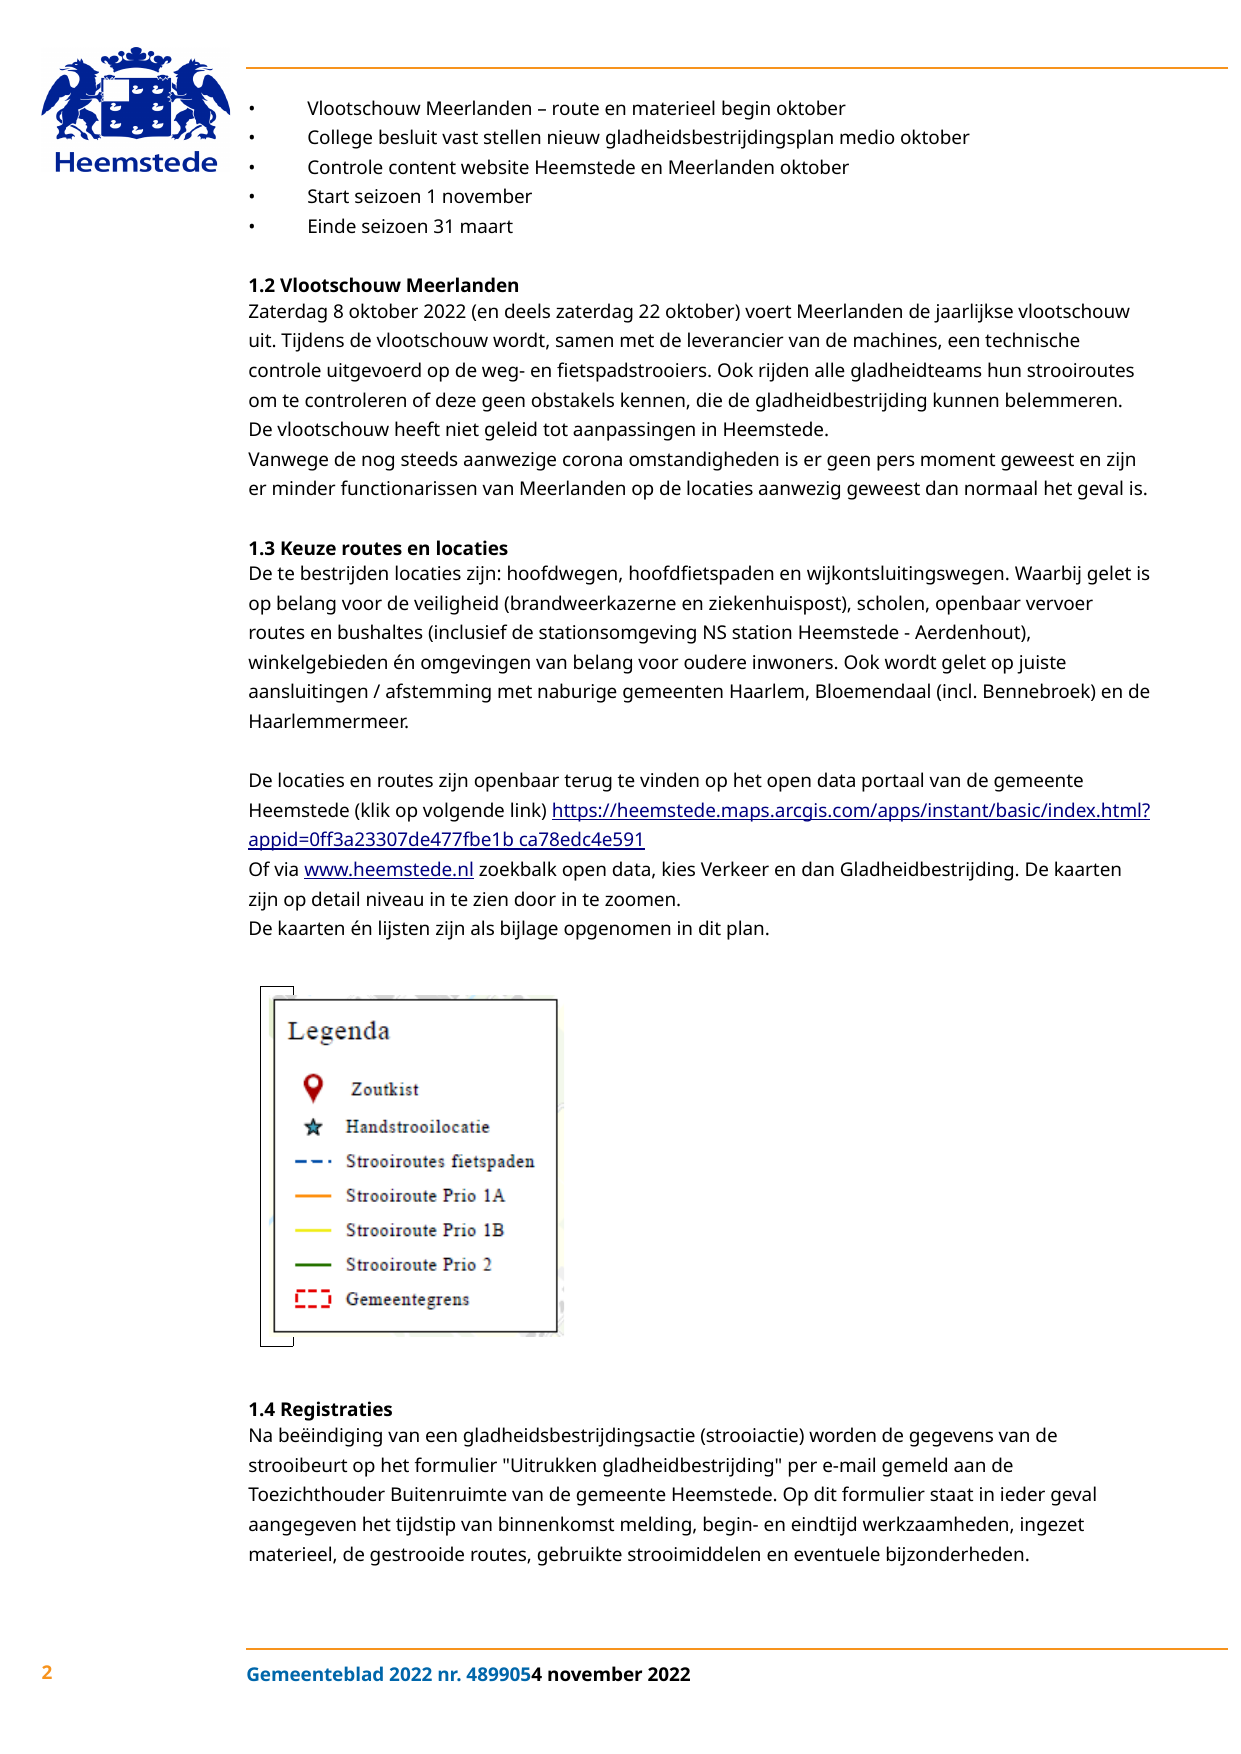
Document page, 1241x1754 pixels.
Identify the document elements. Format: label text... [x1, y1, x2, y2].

text Na beëindiging van een gladheidsbestrijdingsactie (strooiactie) worden de gegevens van de strooibeurt op het formulier "Uitrukken gladheidbestrijding" per e-mail gemeld aan de Toezichthouder Buitenruimte van de gemeente Heemstede. Op dit formulier staat in ieder geval aangegeven het tijdstip van binnenkomst melding, begin- en eindtijd werkzaamheden, ingezet materieel, de gestrooide routes, gebruikte strooimiddelen en eventuele bijzonderheden. [248, 1422, 1152, 1566]
picture [268, 995, 565, 1337]
list Start seizoen 1 november [248, 183, 1152, 209]
text 1.2 Vlootschouw Meerlanden [248, 272, 1152, 298]
text 1.4 Registraties [248, 1397, 1152, 1422]
text 1.3 Keuze routes en locaties [248, 535, 1152, 560]
list Vlootschouw Meerlanden – route en materieel begin oktober [248, 95, 1152, 121]
text De locaties en routes zijn openbaar terug te vinden op het open data portaal van de gemeente Heemstede (klik op volgende link) https://heemstede.maps.arcgis.com/apps/instant/basic/index.html?appid=0ff3a23307de477fbe1b ca78edc4e591 [248, 767, 1152, 852]
list Einde seizoen 31 maart [248, 213, 1152, 239]
list Controle content website Heemstede en Meerlanden oktober [248, 154, 1152, 180]
text Vanwege de nog steeds aanwezige corona omstandigheden is er geen pers moment geweest en zijn er minder functionarissen van Meerlanden op de locaties aanwezig geweest dan normaal het geval is. [248, 446, 1152, 501]
text De te bestrijden locaties zijn: hoofdwegen, hoofdfietspaden en wijkontsluitingswegen. Waarbij gelet is op belang voor de veiligheid (brandweerkazerne en ziekenhuispost), scholen, openbaar vervoer routes en bushaltes (inclusief de stationsomgeving NS station Heemstede - Aerdenhout), winkelgebieden én omgevingen van belang voor oudere inwoners. Ook wordt gelet op juiste aansluitingen / afstemming met naburige gemeenten Haarlem, Bloemendaal (incl. Bennebroek) en de Haarlemmermeer. [248, 560, 1152, 734]
picture [41, 47, 231, 172]
text De kaarten én lijsten zijn als bijlage opgenomen in dit plan. [248, 915, 1152, 941]
list College besluit vast stellen nieuw gladheidsbestrijdingsplan medio oktober [248, 124, 1152, 150]
text Of via www.heemstede.nl zoekbalk open data, kies Verkeer en dan Gladheidbestrijding. De kaarten zijn op detail niveau in te zien door in te zoomen. [248, 856, 1152, 912]
text Zaterdag 8 oktober 2022 (en deels zaterdag 22 oktober) voert Meerlanden de jaarlijkse vlootschouw uit. Tijdens de vlootschouw wordt, samen met de leverancier van de machines, een technische controle uitgevoerd op de weg- en fietspadstrooiers. Ook rijden alle gladheidteams hun strooiroutes om te controleren of deze geen obstakels kennen, die de gladheidbestrijding kunnen belemmeren. De vlootschouw heeft niet geleid tot aanpassingen in Heemstede. [248, 298, 1152, 442]
